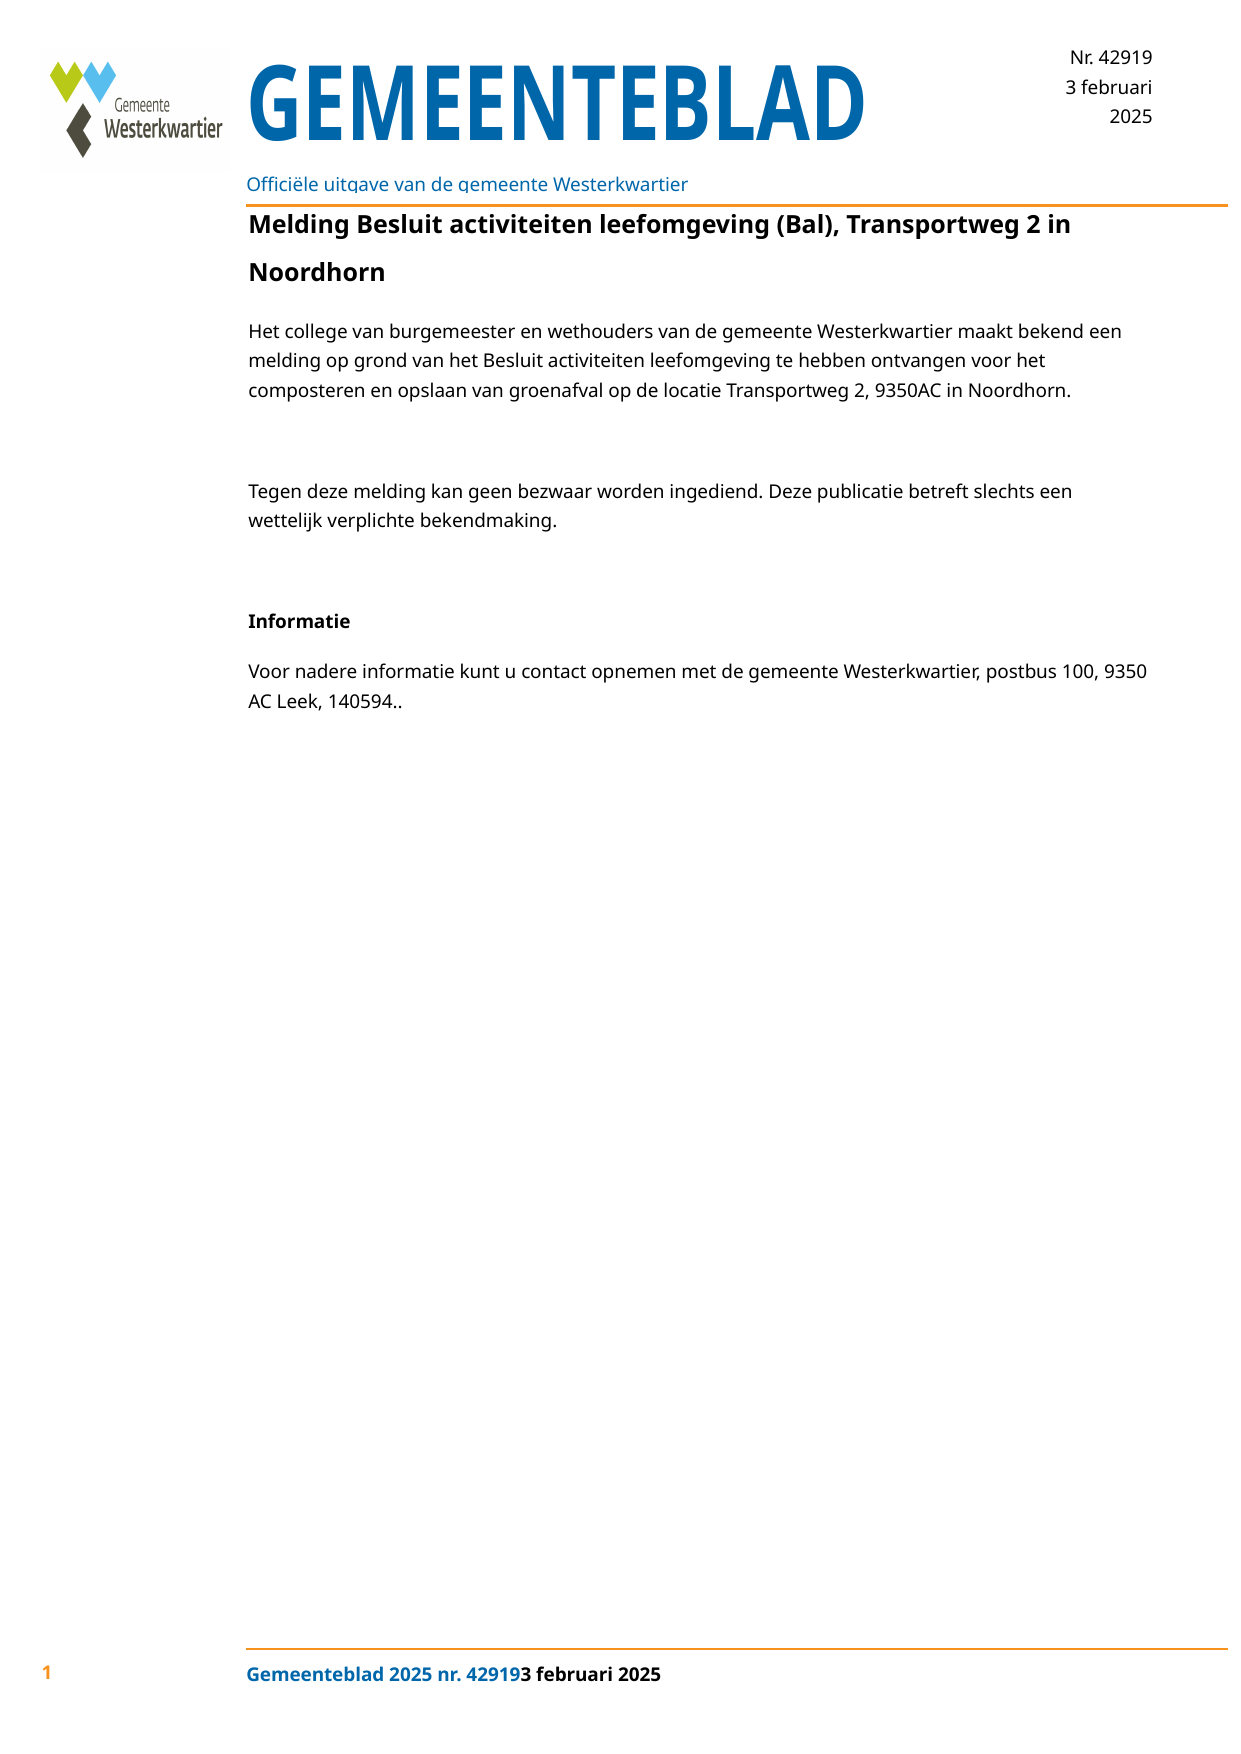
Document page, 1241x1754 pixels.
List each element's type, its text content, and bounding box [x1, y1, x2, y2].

text Het college van burgemeester en wethouders van de gemeente Westerkwartier maakt bekend een melding op grond van het Besluit activiteiten leefomgeving te hebben ontvangen voor het composteren en opslaan van groenafval op de locatie Transportweg 2, 9350AC in Noordhorn. [248, 318, 1152, 403]
text Melding Besluit activiteiten leefomgeving (Bal), Transportweg 2 in Noordhorn [248, 207, 1152, 288]
text Tegen deze melding kan geen bezwaar worden ingediend. Deze publicatie betreft slechts een wettelijk verplichte bekendmaking. [248, 478, 1152, 533]
text Voor nadere informatie kunt u contact opnemen met de gemeente Westerkwartier, postbus 100, 9350 AC Leek, 140594.. [248, 659, 1152, 714]
text Informatie [248, 608, 1152, 634]
picture [41, 47, 231, 172]
